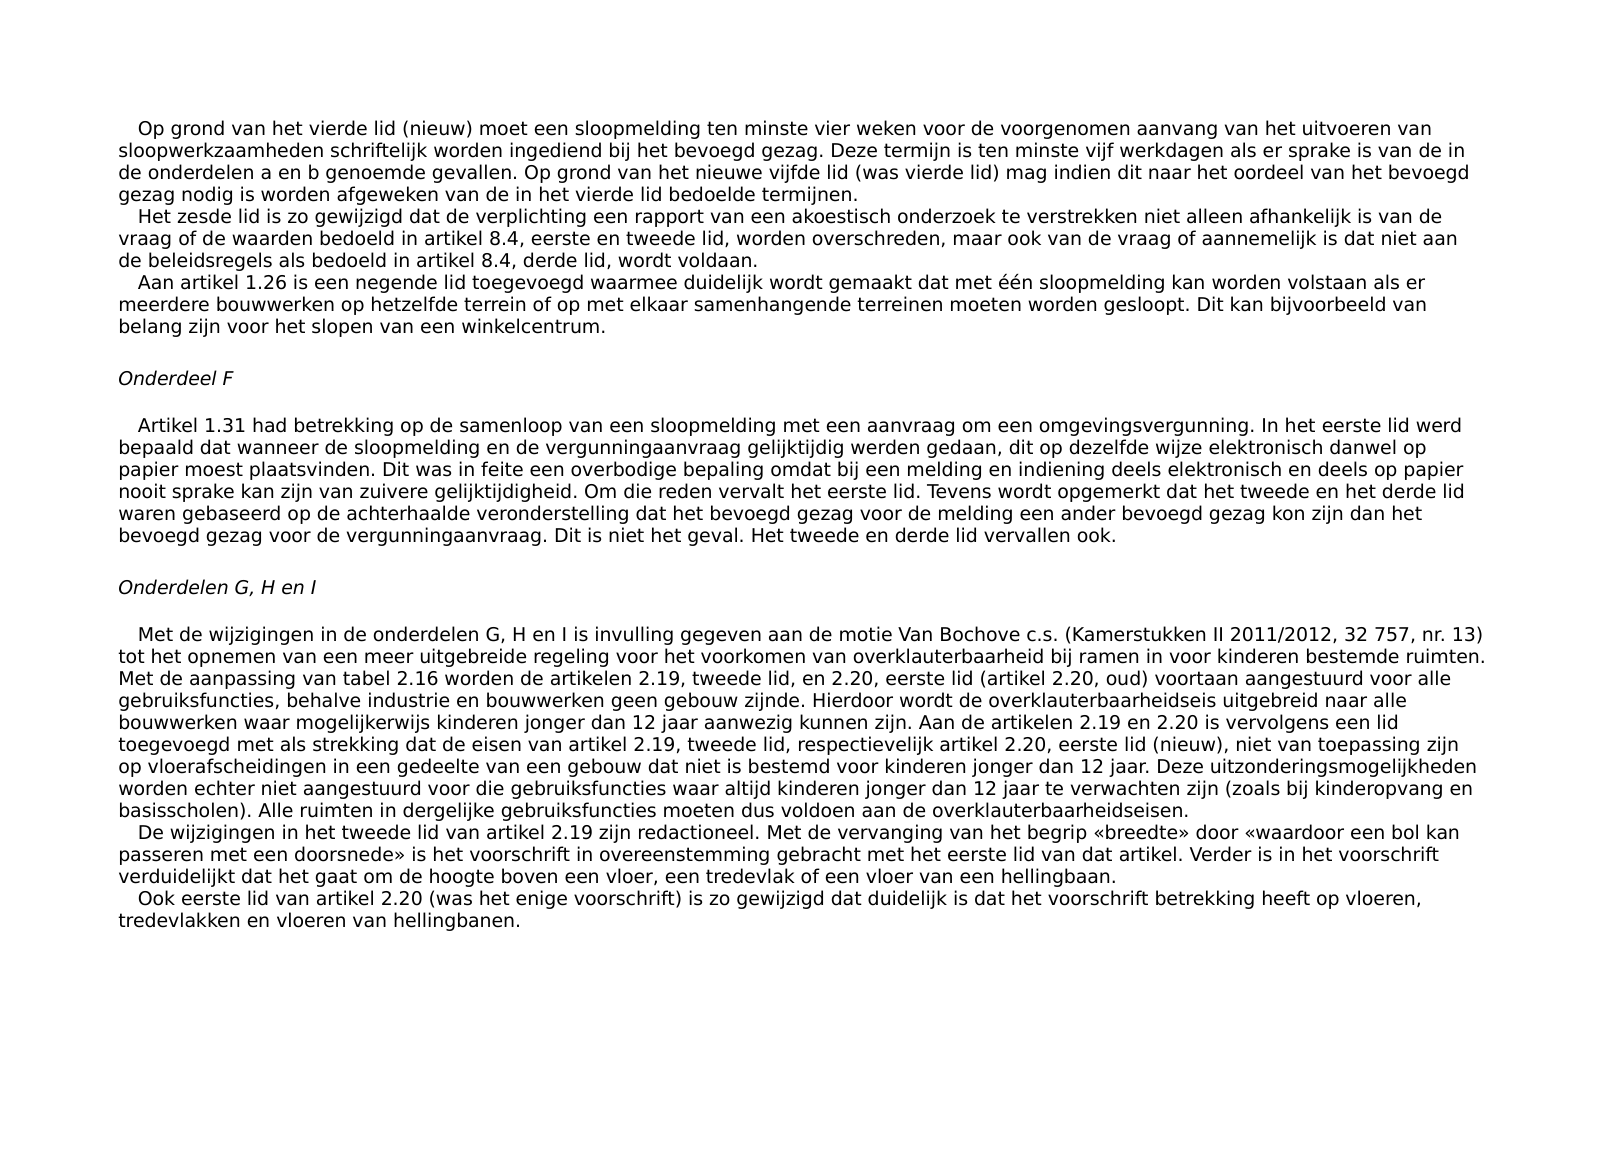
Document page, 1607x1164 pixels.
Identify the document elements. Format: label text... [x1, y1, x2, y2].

text Op grond van het vierde lid (nieuw) moet een sloopmelding ten minste vier weken voor de voorgenomen aanvang van het uitvoeren van sloopwerkzaamheden schriftelijk worden ingediend bij het bevoegd gezag. Deze termijn is ten minste vijf werkdagen als er sprake is van de in de onderdelen a en b genoemde gevallen. Op grond van het nieuwe vijfde lid (was vierde lid) mag indien dit naar het oordeel van het bevoegd gezag nodig is worden afgeweken van de in het vierde lid bedoelde termijnen. [118, 118, 1488, 206]
text Artikel 1.31 had betrekking op de samenloop van een sloopmelding met een aanvraag om een omgevingsvergunning. In het eerste lid werd bepaald dat wanneer de sloopmelding en de vergunningaanvraag gelijktijdig werden gedaan, dit op dezelfde wijze elektronisch danwel op papier moest plaatsvinden. Dit was in feite een overbodige bepaling omdat bij een melding en indiening deels elektronisch en deels op papier nooit sprake kan zijn van zuivere gelijktijdigheid. Om die reden vervalt het eerste lid. Tevens wordt opgemerkt dat het tweede en het derde lid waren gebaseerd op de achterhaalde veronderstelling dat het bevoegd gezag voor de melding een ander bevoegd gezag kon zijn dan het bevoegd gezag voor de vergunningaanvraag. Dit is niet het geval. Het tweede en derde lid vervallen ook. [118, 415, 1488, 547]
text De wijzigingen in het tweede lid van artikel 2.19 zijn redactioneel. Met de vervanging van het begrip «breedte» door «waardoor een bol kan passeren met een doorsnede» is het voorschrift in overeenstemming gebracht met het eerste lid van dat artikel. Verder is in het voorschrift verduidelijkt dat het gaat om de hoogte boven een vloer, een tredevlak of een vloer van een hellingbaan. [118, 822, 1488, 887]
text Het zesde lid is zo gewijzigd dat de verplichting een rapport van een akoestisch onderzoek te verstrekken niet alleen afhankelijk is van de vraag of de waarden bedoeld in artikel 8.4, eerste en tweede lid, worden overschreden, maar ook van de vraag of aannemelijk is dat niet aan de beleidsregels als bedoeld in artikel 8.4, derde lid, wordt voldaan. [118, 206, 1488, 272]
text Ook eerste lid van artikel 2.20 (was het enige voorschrift) is zo gewijzigd dat duidelijk is dat het voorschrift betrekking heeft op vloeren, tredevlakken en vloeren van hellingbanen. [118, 887, 1488, 931]
subtitle Onderdelen G, H en I [118, 577, 1488, 599]
text Met de wijzigingen in de onderdelen G, H en I is invulling gegeven aan de motie Van Bochove c.s. (Kamerstukken II 2011/2012, 32 757, nr. 13) tot het opnemen van een meer uitgebreide regeling voor het voorkomen van overklauterbaarheid bij ramen in voor kinderen bestemde ruimten. Met de aanpassing van tabel 2.16 worden de artikelen 2.19, tweede lid, en 2.20, eerste lid (artikel 2.20, oud) voortaan aangestuurd voor alle gebruiksfuncties, behalve industrie en bouwwerken geen gebouw zijnde. Hierdoor wordt de overklauterbaarheidseis uitgebreid naar alle bouwwerken waar mogelijkerwijs kinderen jonger dan 12 jaar aanwezig kunnen zijn. Aan de artikelen 2.19 en 2.20 is vervolgens een lid toegevoegd met als strekking dat de eisen van artikel 2.19, tweede lid, respectievelijk artikel 2.20, eerste lid (nieuw), niet van toepassing zijn op vloerafscheidingen in een gedeelte van een gebouw dat niet is bestemd voor kinderen jonger dan 12 jaar. Deze uitzonderingsmogelijkheden worden echter niet aangestuurd voor die gebruiksfuncties waar altijd kinderen jonger dan 12 jaar te verwachten zijn (zoals bij kinderopvang en basisscholen). Alle ruimten in dergelijke gebruiksfuncties moeten dus voldoen aan de overklauterbaarheidseisen. [118, 624, 1488, 822]
text Aan artikel 1.26 is een negende lid toegevoegd waarmee duidelijk wordt gemaakt dat met één sloopmelding kan worden volstaan als er meerdere bouwwerken op hetzelfde terrein of op met elkaar samenhangende terreinen moeten worden gesloopt. Dit kan bijvoorbeeld van belang zijn voor het slopen van een winkelcentrum. [118, 272, 1488, 338]
subtitle Onderdeel F [118, 368, 1488, 390]
